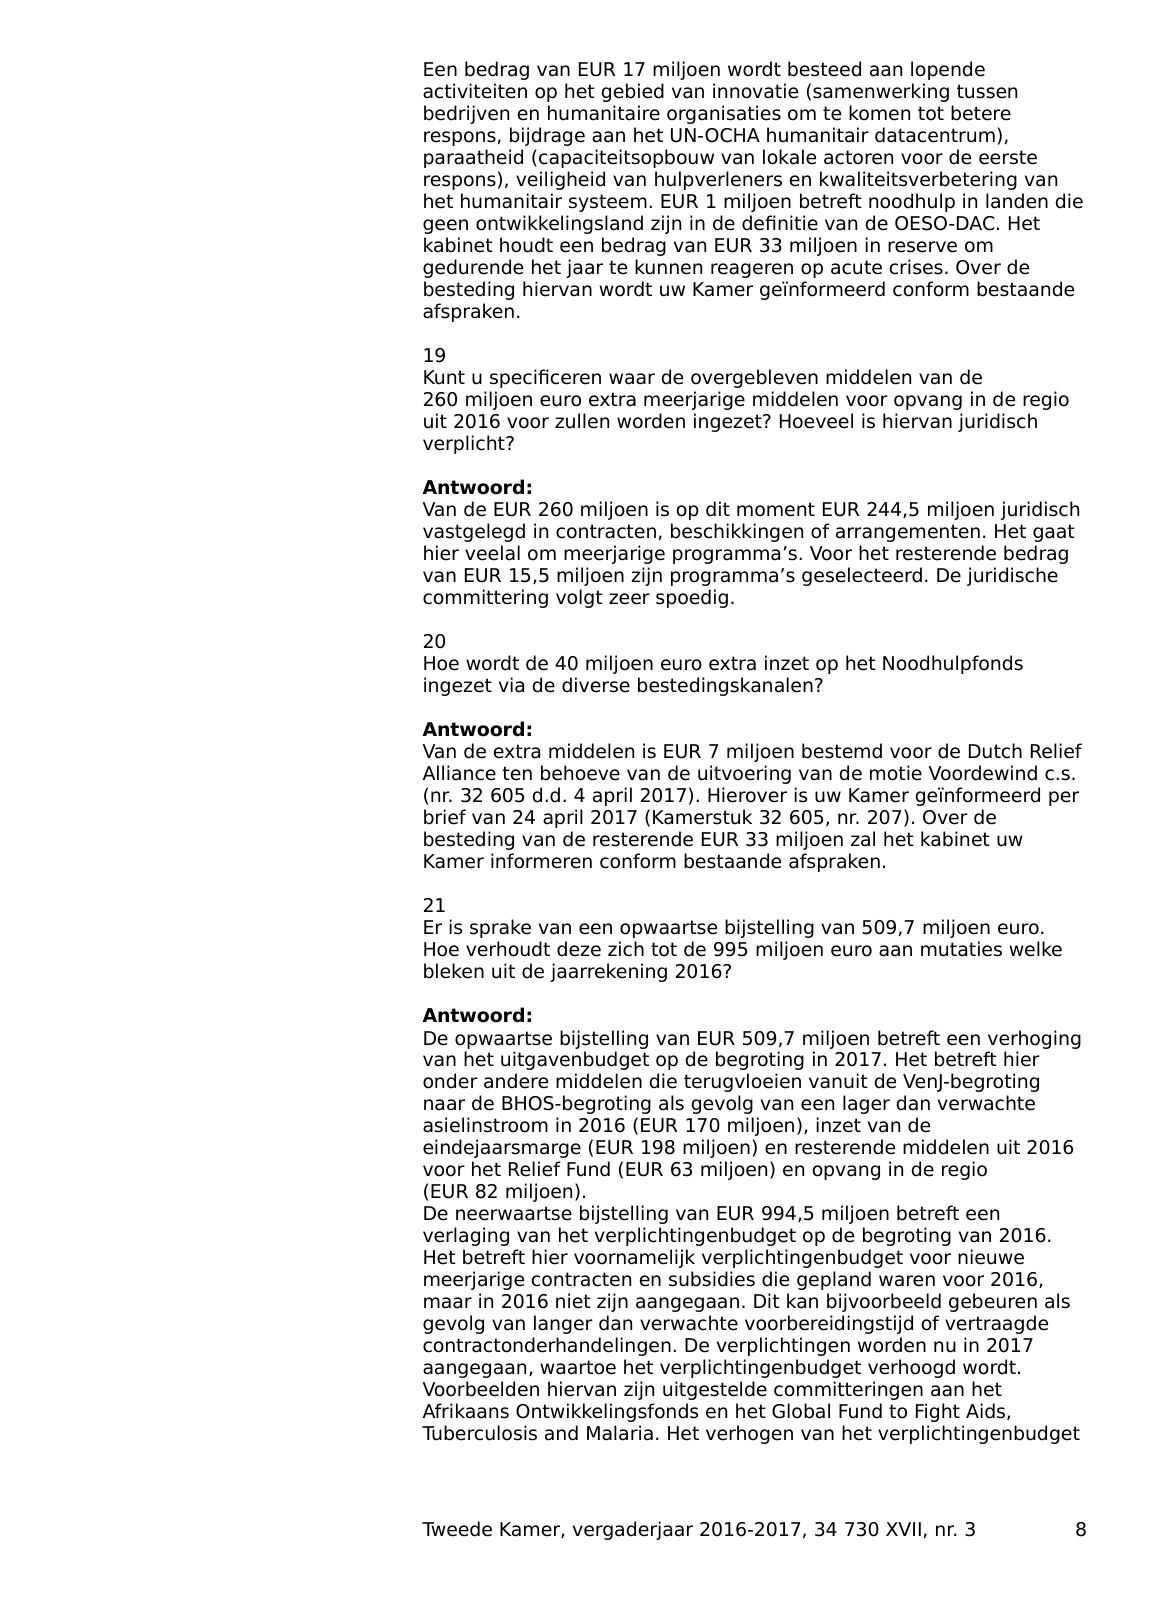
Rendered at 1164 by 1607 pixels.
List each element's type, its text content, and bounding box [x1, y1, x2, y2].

text De neerwaartse bijstelling van EUR 994,5 miljoen betreft een verlaging van het verplichtingenbudget op de begroting van 2016. Het betreft hier voornamelijk verplichtingenbudget voor nieuwe meerjarige contracten en subsidies die gepland waren voor 2016, maar in 2016 niet zijn aangegaan. Dit kan bijvoorbeeld gebeuren als gevolg van langer dan verwachte voorbereidingstijd of vertraagde contractonderhandelingen. De verplichtingen worden nu in 2017 aangegaan, waartoe het verplichtingenbudget verhoogd wordt. Voorbeelden hiervan zijn uitgestelde committeringen aan het Afrikaans Ontwikkelingsfonds en het Global Fund to Fight Aids, Tuberculosis and Malaria. Het verhogen van het verplichtingenbudget [422, 1203, 1087, 1445]
text Van de EUR 260 miljoen is op dit moment EUR 244,5 miljoen juridisch vastgelegd in contracten, beschikkingen of arrangementen. Het gaat hier veelal om meerjarige programma’s. Voor het resterende bedrag van EUR 15,5 miljoen zijn programma’s geselecteerd. De juridische committering volgt zeer spoedig. [422, 499, 1087, 609]
text Er is sprake van een opwaartse bijstelling van 509,7 miljoen euro. Hoe verhoudt deze zich tot de 995 miljoen euro aan mutaties welke bleken uit de jaarrekening 2016? [422, 917, 1087, 983]
text 20 [422, 631, 1087, 653]
text 21 [422, 895, 1087, 917]
text 19 [422, 345, 1087, 367]
text Kunt u specificeren waar de overgebleven middelen van de 260 miljoen euro extra meerjarige middelen voor opvang in de regio uit 2016 voor zullen worden ingezet? Hoeveel is hiervan juridisch verplicht? [422, 367, 1087, 455]
text De opwaartse bijstelling van EUR 509,7 miljoen betreft een verhoging van het uitgavenbudget op de begroting in 2017. Het betreft hier onder andere middelen die terugvloeien vanuit de VenJ-begroting naar de BHOS-begroting als gevolg van een lager dan verwachte asielinstroom in 2016 (EUR 170 miljoen), inzet van de eindejaarsmarge (EUR 198 miljoen) en resterende middelen uit 2016 voor het Relief Fund (EUR 63 miljoen) en opvang in de regio (EUR 82 miljoen). [422, 1027, 1087, 1203]
text Een bedrag van EUR 17 miljoen wordt besteed aan lopende activiteiten op het gebied van innovatie (samenwerking tussen bedrijven en humanitaire organisaties om te komen tot betere respons, bijdrage aan het UN-OCHA humanitair datacentrum), paraatheid (capaciteitsopbouw van lokale actoren voor de eerste respons), veiligheid van hulpverleners en kwaliteitsverbetering van het humanitair systeem. EUR 1 miljoen betreft noodhulp in landen die geen ontwikkelingsland zijn in de definitie van de OESO-DAC. Het kabinet houdt een bedrag van EUR 33 miljoen in reserve om gedurende het jaar te kunnen reageren op acute crises. Over de besteding hiervan wordt uw Kamer geïnformeerd conform bestaande afspraken. [422, 59, 1087, 323]
text Van de extra middelen is EUR 7 miljoen bestemd voor de Dutch Relief Alliance ten behoeve van de uitvoering van de motie Voordewind c.s. (nr. 32 605 d.d. 4 april 2017). Hierover is uw Kamer geïnformeerd per brief van 24 april 2017 (Kamerstuk 32 605, nr. 207). Over de besteding van de resterende EUR 33 miljoen zal het kabinet uw Kamer informeren conform bestaande afspraken. [422, 741, 1087, 873]
text Antwoord: [422, 719, 1087, 741]
text Antwoord: [422, 1005, 1087, 1027]
text Antwoord: [422, 477, 1087, 499]
text Hoe wordt de 40 miljoen euro extra inzet op het Noodhulpfonds ingezet via de diverse bestedingskanalen? [422, 653, 1087, 697]
